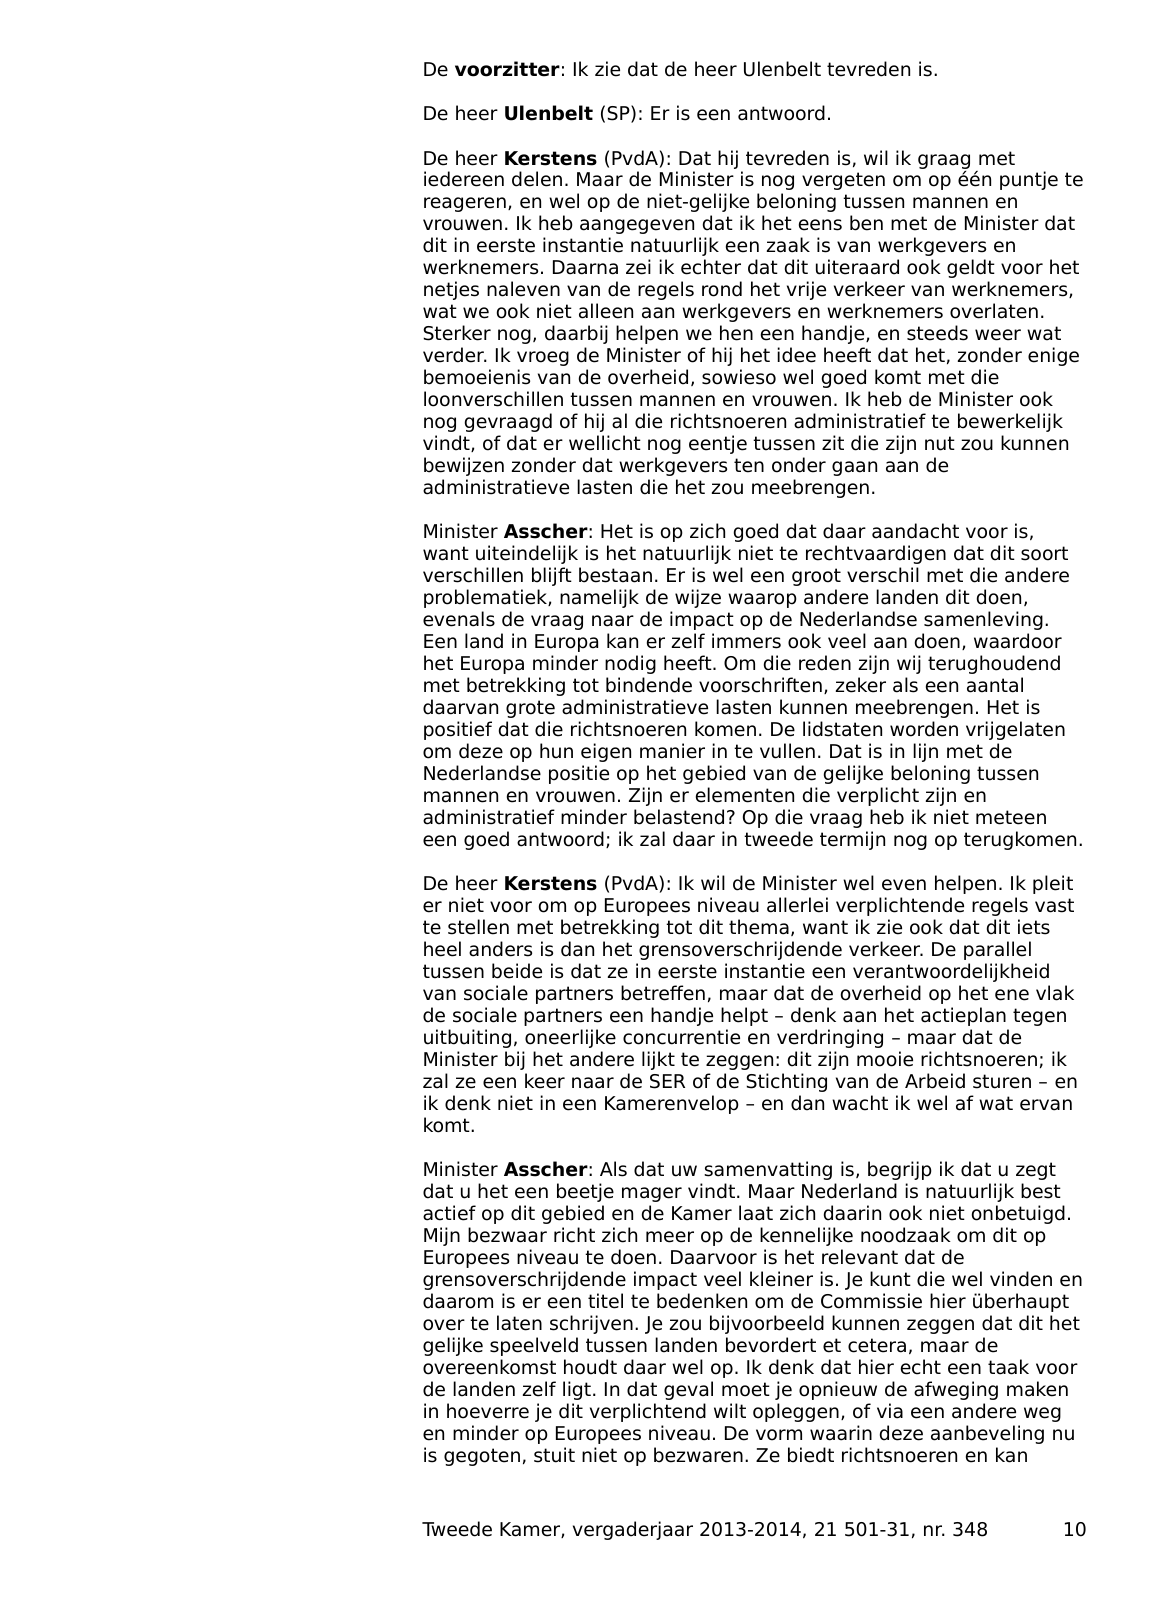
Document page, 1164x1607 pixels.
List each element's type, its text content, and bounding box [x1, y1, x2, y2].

text Minister Asscher: Als dat uw samenvatting is, begrijp ik dat u zegt dat u het een beetje mager vindt. Maar Nederland is natuurlijk best actief op dit gebied en de Kamer laat zich daarin ook niet onbetuigd. Mijn bezwaar richt zich meer op de kennelijke noodzaak om dit op Europees niveau te doen. Daarvoor is het relevant dat de grensoverschrijdende impact veel kleiner is. Je kunt die wel vinden en daarom is er een titel te bedenken om de Commissie hier überhaupt over te laten schrijven. Je zou bijvoorbeeld kunnen zeggen dat dit het gelijke speelveld tussen landen bevordert et cetera, maar de overeenkomst houdt daar wel op. Ik denk dat hier echt een taak voor de landen zelf ligt. In dat geval moet je opnieuw de afweging maken in hoeverre je dit verplichtend wilt opleggen, of via een andere weg en minder op Europees niveau. De vorm waarin deze aanbeveling nu is gegoten, stuit niet op bezwaren. Ze biedt richtsnoeren en kan [422, 1159, 1087, 1467]
text De heer Kerstens (PvdA): Dat hij tevreden is, wil ik graag met iedereen delen. Maar de Minister is nog vergeten om op één puntje te reageren, en wel op de niet-gelijke beloning tussen mannen en vrouwen. Ik heb aangegeven dat ik het eens ben met de Minister dat dit in eerste instantie natuurlijk een zaak is van werkgevers en werknemers. Daarna zei ik echter dat dit uiteraard ook geldt voor het netjes naleven van de regels rond het vrije verkeer van werknemers, wat we ook niet alleen aan werkgevers en werknemers overlaten. Sterker nog, daarbij helpen we hen een handje, en steeds weer wat verder. Ik vroeg de Minister of hij het idee heeft dat het, zonder enige bemoeienis van de overheid, sowieso wel goed komt met die loonverschillen tussen mannen en vrouwen. Ik heb de Minister ook nog gevraagd of hij al die richtsnoeren administratief te bewerkelijk vindt, of dat er wellicht nog eentje tussen zit die zijn nut zou kunnen bewijzen zonder dat werkgevers ten onder gaan aan de administratieve lasten die het zou meebrengen. [422, 147, 1087, 499]
text De heer Kerstens (PvdA): Ik wil de Minister wel even helpen. Ik pleit er niet voor om op Europees niveau allerlei verplichtende regels vast te stellen met betrekking tot dit thema, want ik zie ook dat dit iets heel anders is dan het grensoverschrijdende verkeer. De parallel tussen beide is dat ze in eerste instantie een verantwoordelijkheid van sociale partners betreffen, maar dat de overheid op het ene vlak de sociale partners een handje helpt – denk aan het actieplan tegen uitbuiting, oneerlijke concurrentie en verdringing – maar dat de Minister bij het andere lijkt te zeggen: dit zijn mooie richtsnoeren; ik zal ze een keer naar de SER of de Stichting van de Arbeid sturen – en ik denk niet in een Kamerenvelop – en dan wacht ik wel af wat ervan komt. [422, 873, 1087, 1137]
text De voorzitter: Ik zie dat de heer Ulenbelt tevreden is. [422, 59, 1087, 81]
text Minister Asscher: Het is op zich goed dat daar aandacht voor is, want uiteindelijk is het natuurlijk niet te rechtvaardigen dat dit soort verschillen blijft bestaan. Er is wel een groot verschil met die andere problematiek, namelijk de wijze waarop andere landen dit doen, evenals de vraag naar de impact op de Nederlandse samenleving. Een land in Europa kan er zelf immers ook veel aan doen, waardoor het Europa minder nodig heeft. Om die reden zijn wij terughoudend met betrekking tot bindende voorschriften, zeker als een aantal daarvan grote administratieve lasten kunnen meebrengen. Het is positief dat die richtsnoeren komen. De lidstaten worden vrijgelaten om deze op hun eigen manier in te vullen. Dat is in lijn met de Nederlandse positie op het gebied van de gelijke beloning tussen mannen en vrouwen. Zijn er elementen die verplicht zijn en administratief minder belastend? Op die vraag heb ik niet meteen een goed antwoord; ik zal daar in tweede termijn nog op terugkomen. [422, 521, 1087, 851]
text De heer Ulenbelt (SP): Er is een antwoord. [422, 103, 1087, 125]
